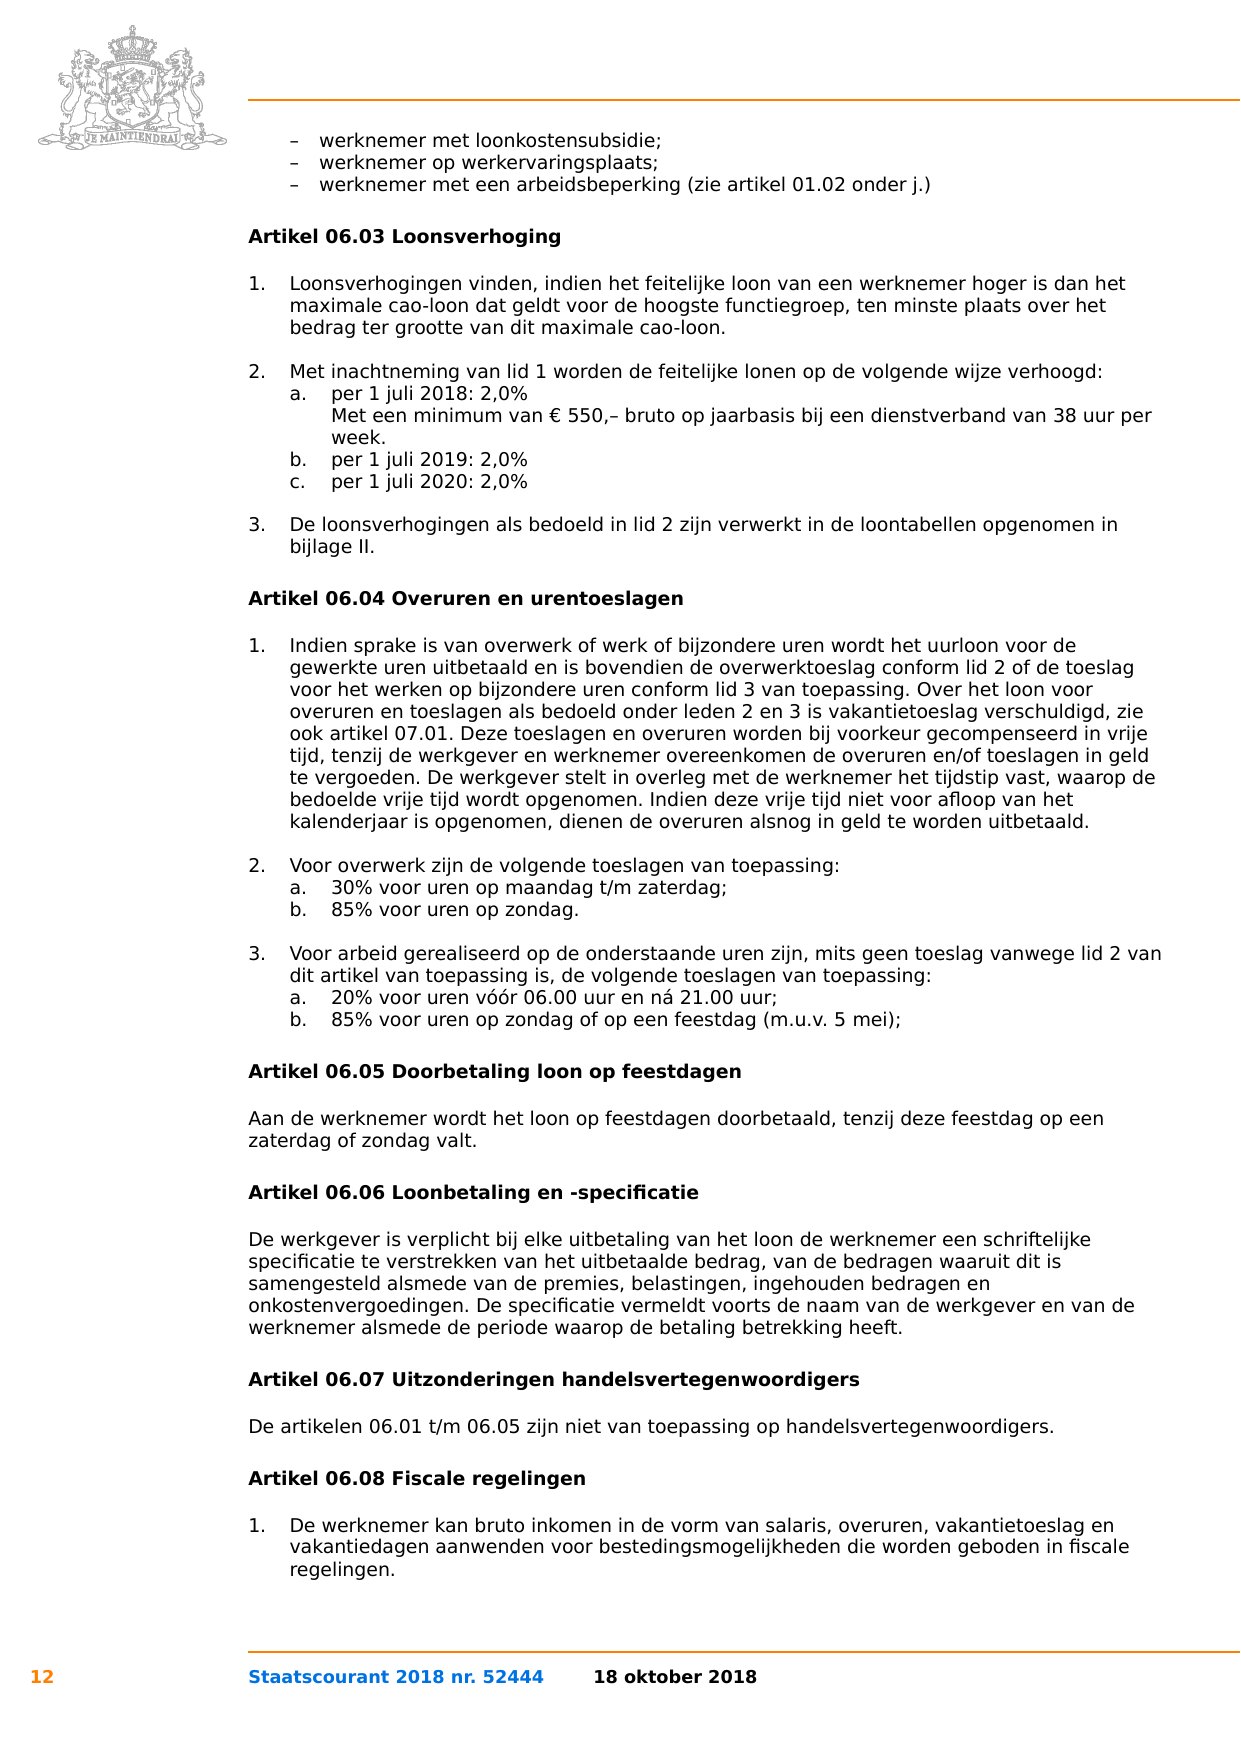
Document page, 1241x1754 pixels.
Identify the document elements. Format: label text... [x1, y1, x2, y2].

text De artikelen 06.01 t/m 06.05 zijn niet van toepassing op handelsvertegenwoordigers. [248, 1416, 1163, 1437]
text a. per 1 juli 2018: 2,0% [289, 383, 1163, 404]
text 1. De werknemer kan bruto inkomen in de vorm van salaris, overuren, vakantietoeslag en vakantiedagen aanwenden voor bestedingsmogelijkheden die worden geboden in fiscale regelingen. [248, 1514, 1163, 1580]
text 2. Met inachtneming van lid 1 worden de feitelijke lonen op de volgende wijze verhoogd: [248, 361, 1163, 383]
text – werknemer met een arbeidsbeperking (zie artikel 01.02 onder j.) [289, 174, 1163, 196]
text 3. Voor arbeid gerealiseerd op de onderstaande uren zijn, mits geen toeslag vanwege lid 2 van dit artikel van toepassing is, de volgende toeslagen van toepassing: [248, 943, 1163, 987]
text a. 20% voor uren vóór 06.00 uur en ná 21.00 uur; [289, 987, 1163, 1009]
text Aan de werknemer wordt het loon op feestdagen doorbetaald, tenzij deze feestdag op een zaterdag of zondag valt. [248, 1108, 1163, 1152]
text 3. De loonsverhogingen als bedoeld in lid 2 zijn verwerkt in de loontabellen opgenomen in bijlage II. [248, 514, 1163, 558]
subtitle Artikel 06.08 Fiscale regelingen [248, 1467, 1163, 1489]
text 1. Loonsverhogingen vinden, indien het feitelijke loon van een werknemer hoger is dan het maximale cao-loon dat geldt voor de hoogste functiegroep, ten minste plaats over het bedrag ter grootte van dit maximale cao-loon. [248, 273, 1163, 339]
subtitle Artikel 06.07 Uitzonderingen handelsvertegenwoordigers [248, 1368, 1163, 1391]
text b. 85% voor uren op zondag. [289, 899, 1163, 921]
subtitle Artikel 06.04 Overuren en urentoeslagen [248, 588, 1163, 610]
text 1. Indien sprake is van overwerk of werk of bijzondere uren wordt het uurloon voor de gewerkte uren uitbetaald en is bovendien de overwerktoeslag conform lid 2 of de toeslag voor het werken op bijzondere uren conform lid 3 van toepassing. Over het loon voor overuren en toeslagen als bedoeld onder leden 2 en 3 is vakantietoeslag verschuldigd, zie ook artikel 07.01. Deze toeslagen en overuren worden bij voorkeur gecompenseerd in vrije tijd, tenzij de werkgever en werknemer overeenkomen de overuren en/of toeslagen in geld te vergoeden. De werkgever stelt in overleg met de werknemer het tijdstip vast, waarop de bedoelde vrije tijd wordt opgenomen. Indien deze vrije tijd niet voor afloop van het kalenderjaar is opgenomen, dienen de overuren alsnog in geld te worden uitbetaald. [248, 635, 1163, 833]
text c. per 1 juli 2020: 2,0% [289, 471, 1163, 492]
text b. per 1 juli 2019: 2,0% [289, 448, 1163, 471]
text 2. Voor overwerk zijn de volgende toeslagen van toepassing: [248, 855, 1163, 877]
subtitle Artikel 06.05 Doorbetaling loon op feestdagen [248, 1061, 1163, 1083]
text De werkgever is verplicht bij elke uitbetaling van het loon de werknemer een schriftelijke specificatie te verstrekken van het uitbetaalde bedrag, van de bedragen waaruit dit is samengesteld alsmede van de premies, belastingen, ingehouden bedragen en onkostenvergoedingen. De specificatie vermeldt voorts de naam van de werkgever en van de werknemer alsmede de periode waarop de betaling betrekking heeft. [248, 1229, 1163, 1338]
text – werknemer op werkervaringsplaats; [289, 152, 1163, 174]
text Met een minimum van € 550,– bruto op jaarbasis bij een dienstverband van 38 uur per week. [331, 404, 1163, 448]
subtitle Artikel 06.06 Loonbetaling en -specificatie [248, 1182, 1163, 1204]
text a. 30% voor uren op maandag t/m zaterdag; [289, 877, 1163, 899]
subtitle Artikel 06.03 Loonsverhoging [248, 226, 1163, 248]
picture [38, 25, 227, 150]
text – werknemer met loonkostensubsidie; [289, 130, 1163, 152]
text b. 85% voor uren op zondag of op een feestdag (m.u.v. 5 mei); [289, 1009, 1163, 1031]
